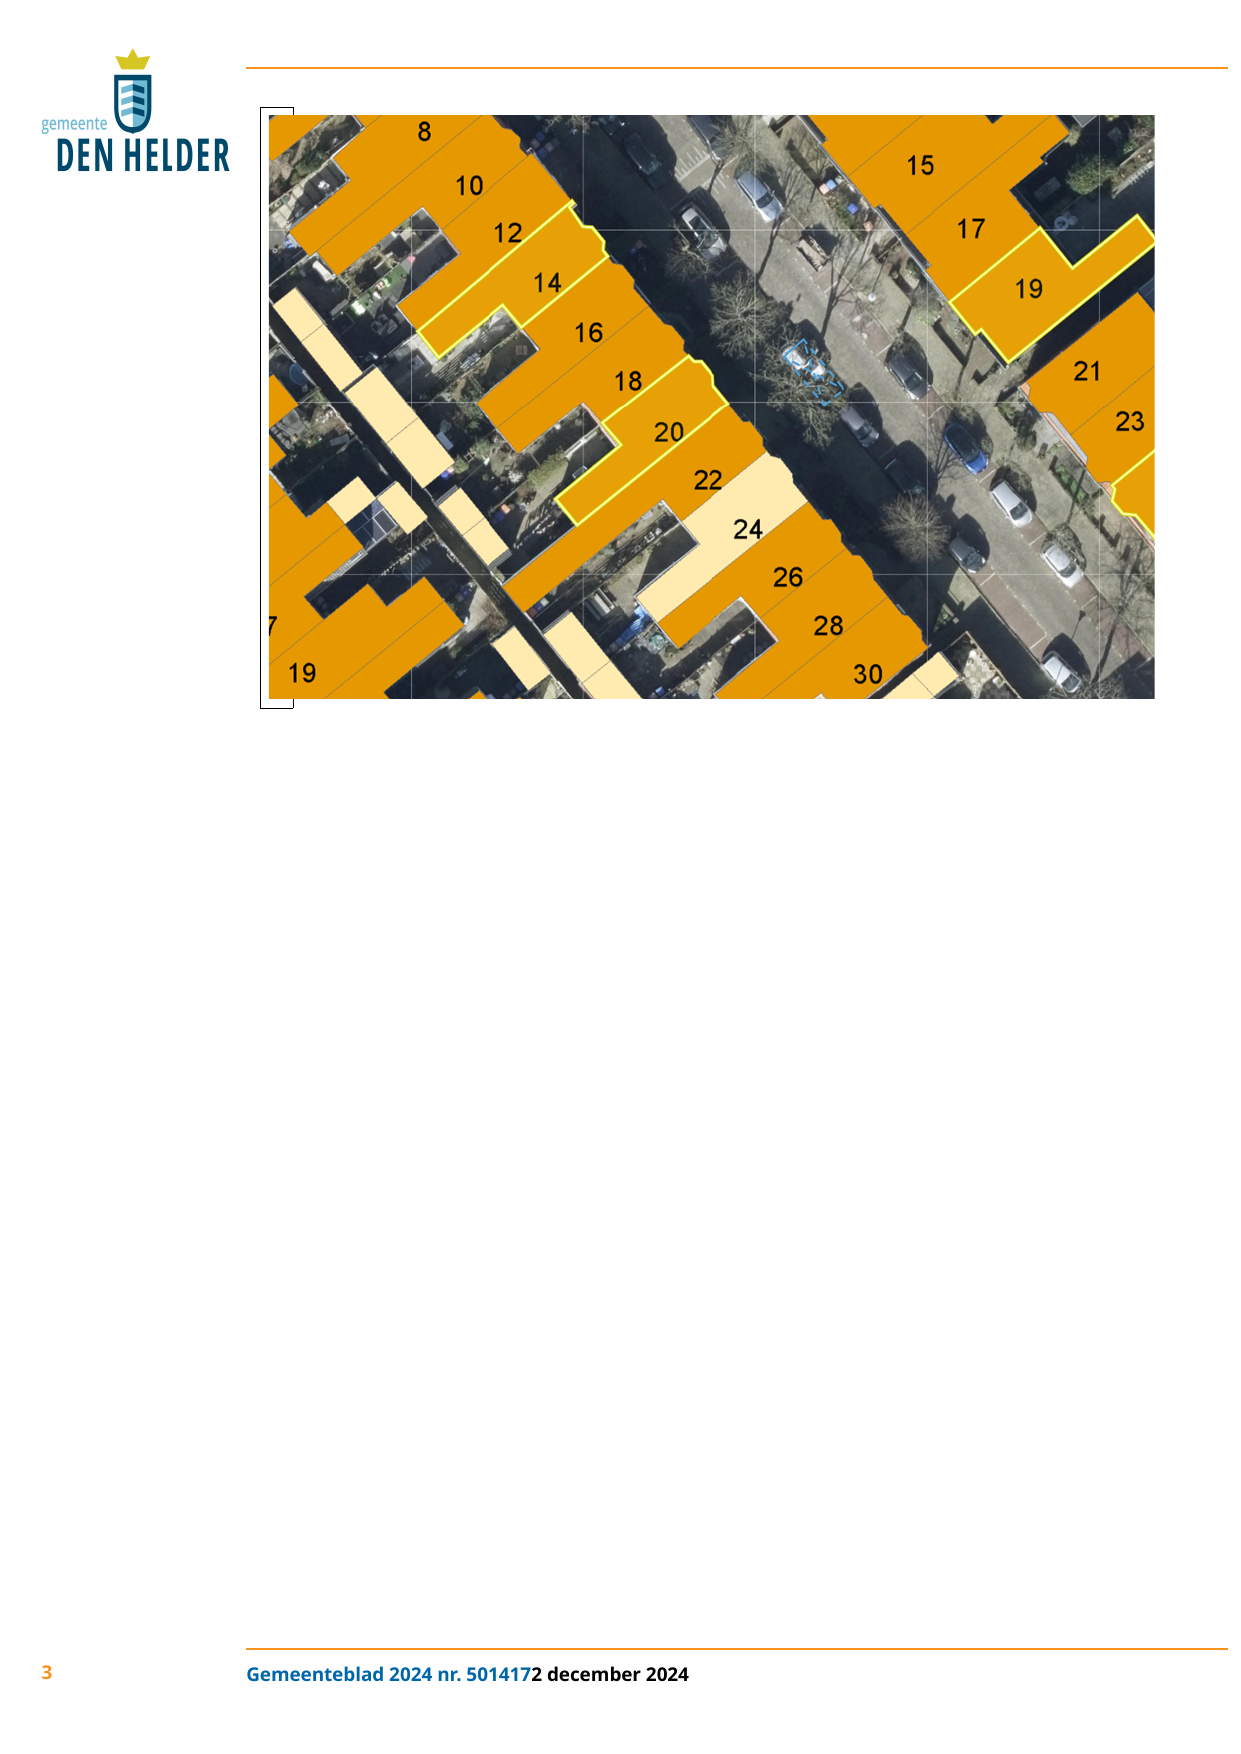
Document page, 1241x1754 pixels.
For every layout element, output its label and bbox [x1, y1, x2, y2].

picture [268, 115, 1155, 699]
picture [41, 47, 231, 172]
picture [63, 144, 68, 165]
picture [130, 157, 135, 172]
picture [100, 154, 106, 172]
picture [220, 160, 224, 172]
picture [182, 144, 187, 165]
